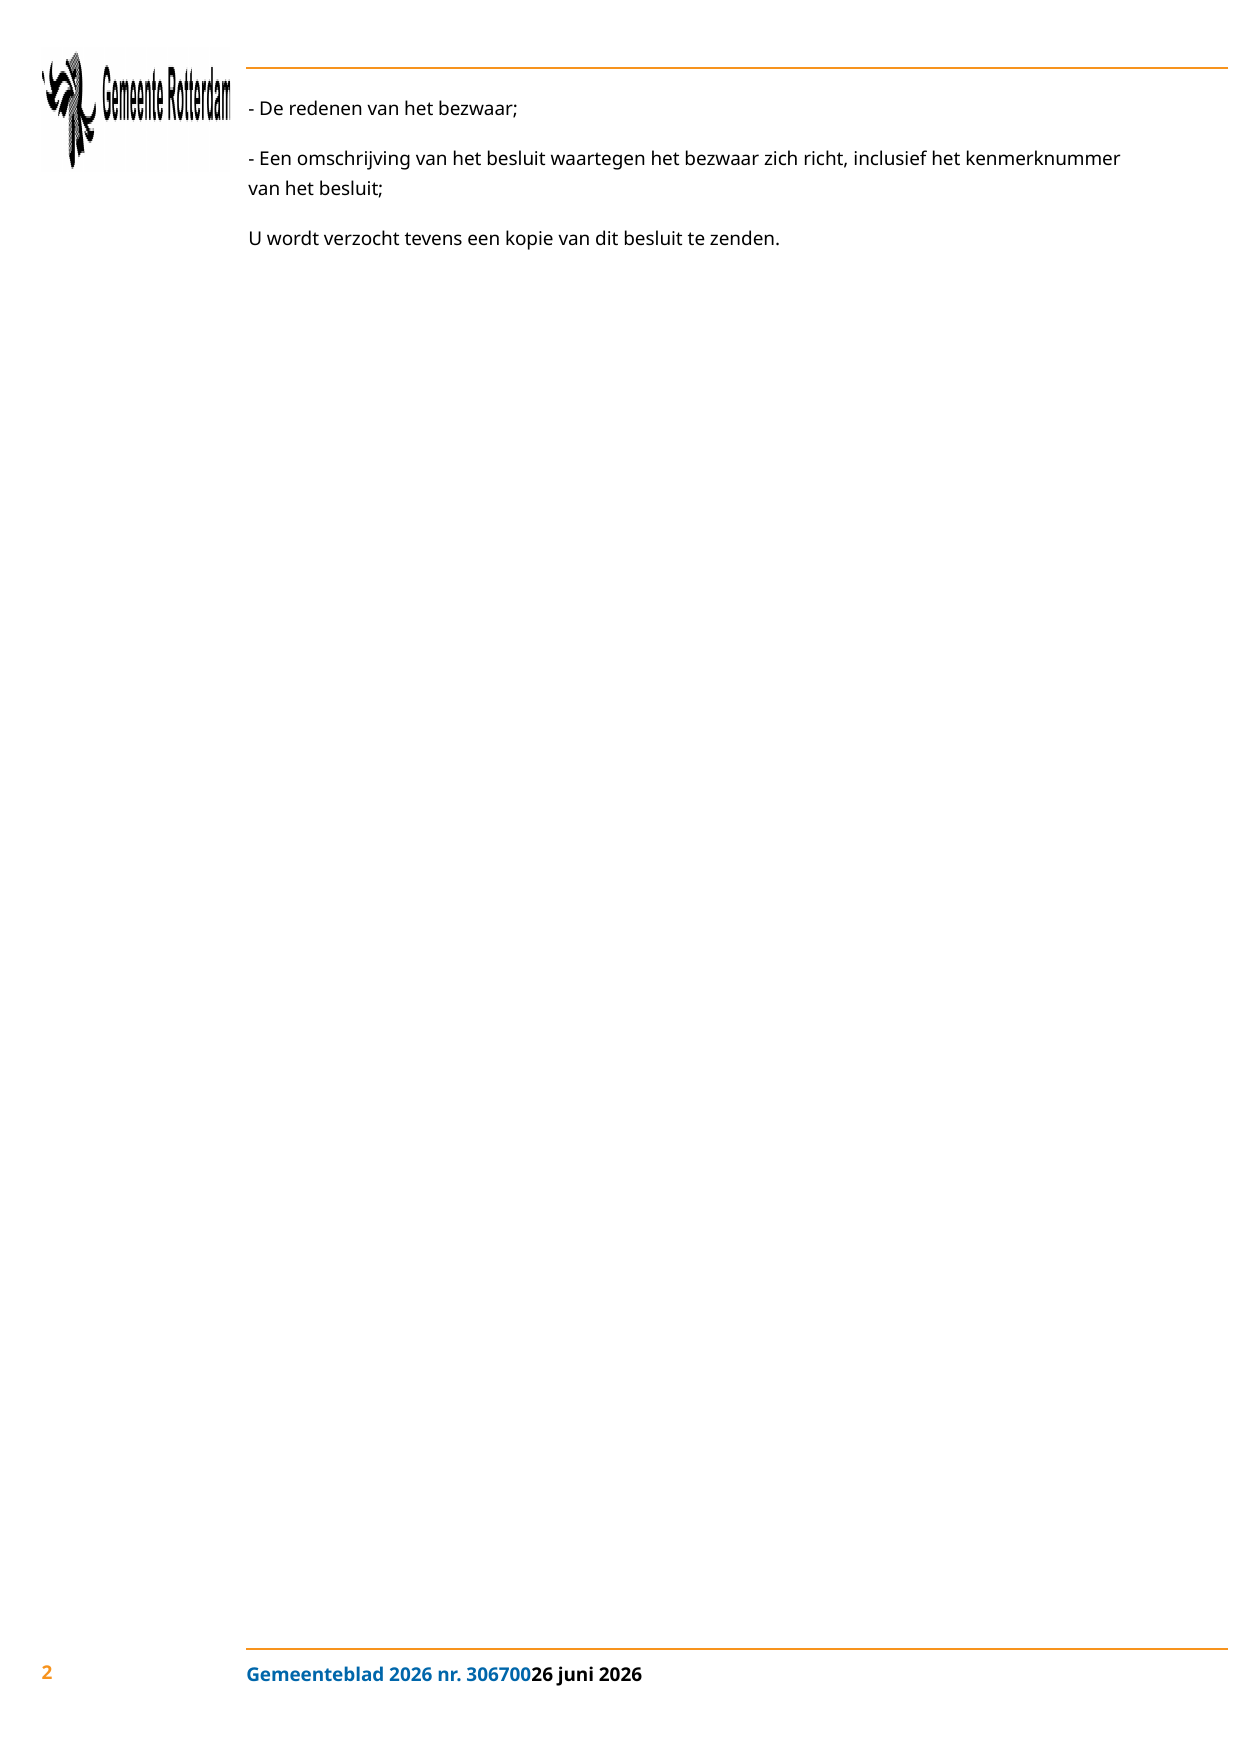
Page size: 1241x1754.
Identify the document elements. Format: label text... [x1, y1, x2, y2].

text - De redenen van het bezwaar; [248, 95, 1152, 121]
picture [41, 47, 231, 172]
text U wordt verzocht tevens een kopie van dit besluit te zenden. [248, 225, 1152, 251]
text - Een omschrijving van het besluit waartegen het bezwaar zich richt, inclusief het kenmerknummer van het besluit; [248, 145, 1152, 201]
